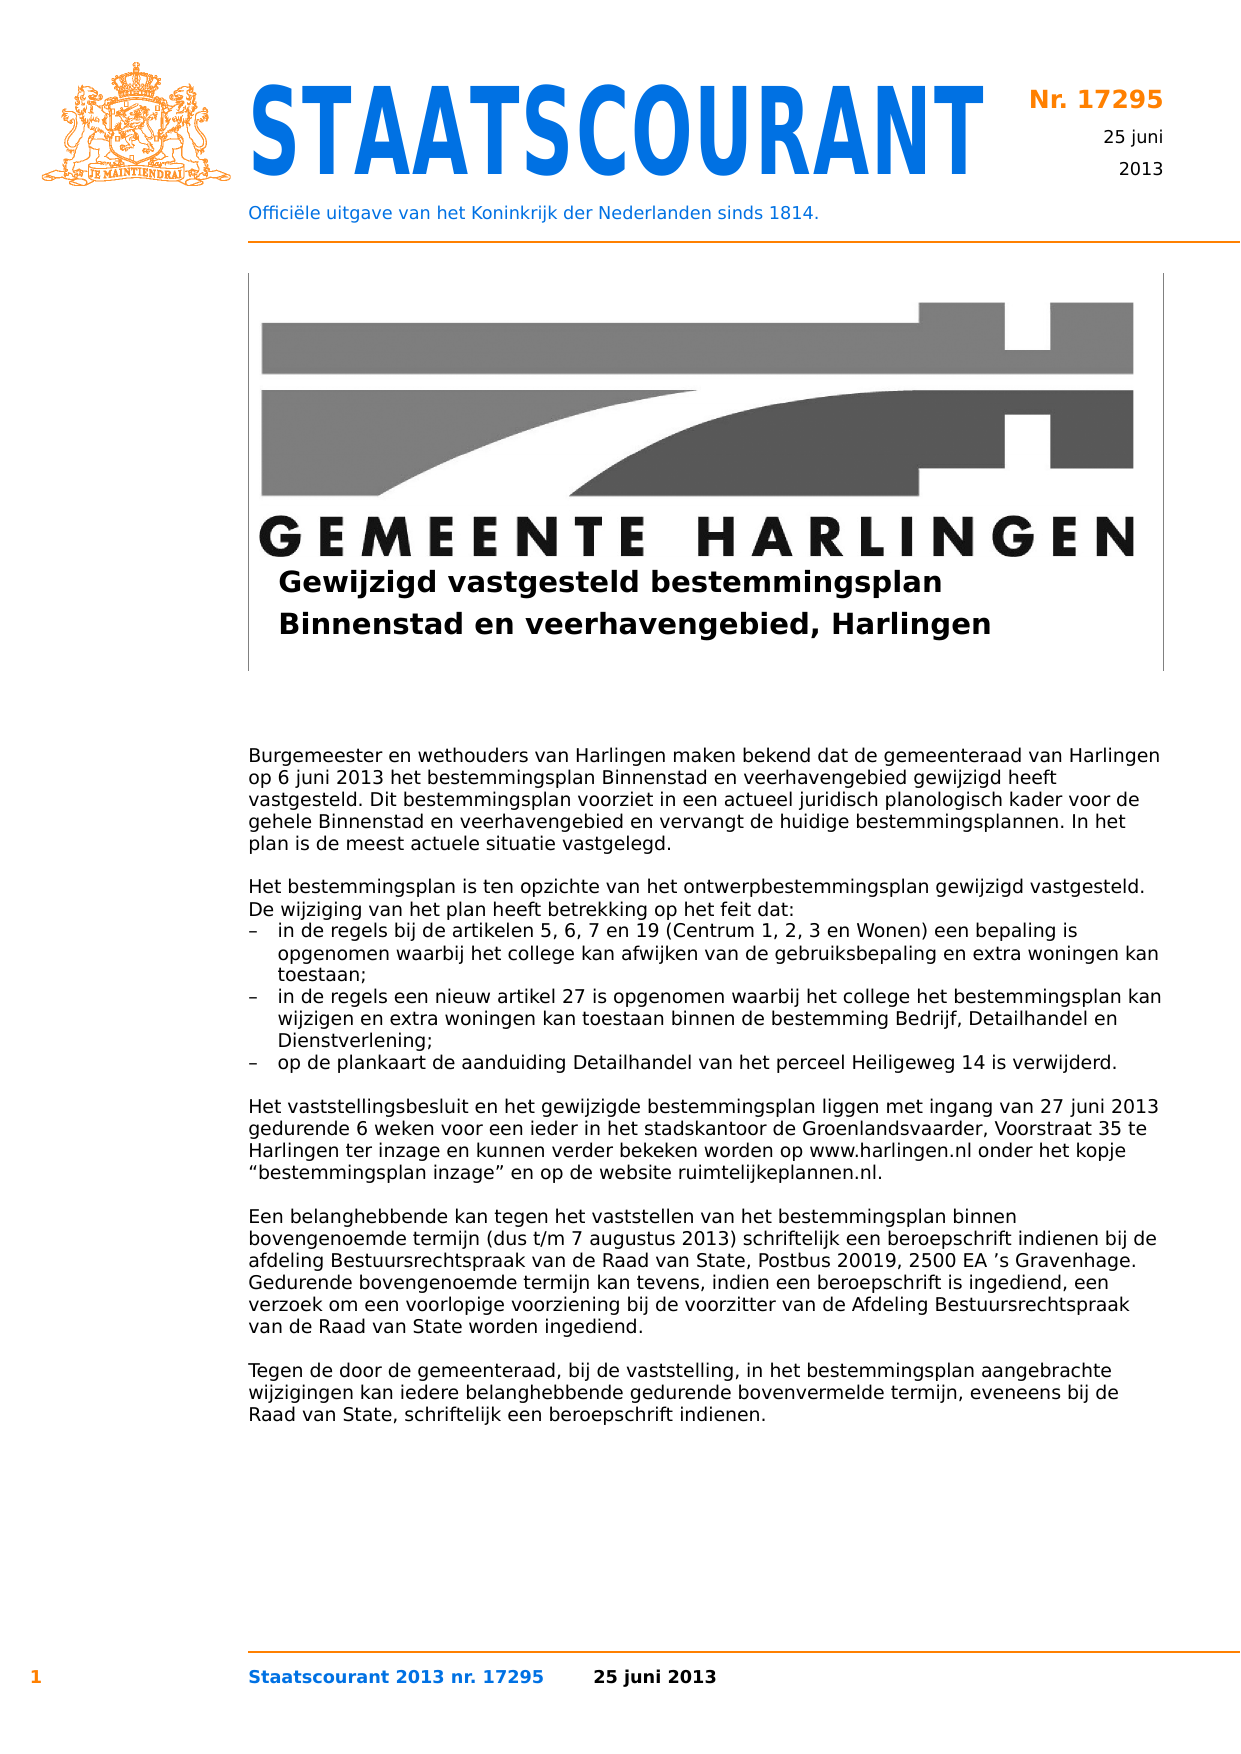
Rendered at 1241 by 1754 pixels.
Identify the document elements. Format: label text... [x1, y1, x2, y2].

text Gedurende bovengenoemde termijn kan tevens, indien een beroepschrift is ingediend, een verzoek om een voorlopige voorziening bij de voorzitter van de Afdeling Bestuursrechtspraak van de Raad van State worden ingediend. [248, 1272, 1163, 1338]
table_cell 25 juni [998, 121, 1240, 153]
text Het bestemmingsplan is ten opzichte van het ontwerpbestemmingsplan gewijzigd vastgesteld. De wijziging van het plan heeft betrekking op het feit dat: [248, 876, 1163, 920]
text Een belanghebbende kan tegen het vaststellen van het bestemmingsplan binnen bovengenoemde termijn (dus t/m 7 augustus 2013) schriftelijk een beroepschrift indienen bij de afdeling Bestuursrechtspraak van de Raad van State, Postbus 20019, 2500 EA ’s Gravenhage. [248, 1206, 1163, 1272]
text Burgemeester en wethouders van Harlingen maken bekend dat de gemeenteraad van Harlingen op 6 juni 2013 het bestemmingsplan Binnenstad en veerhavengebied gewijzigd heeft vastgesteld. Dit bestemmingsplan voorziet in een actueel juridisch planologisch kader voor de gehele Binnenstad en veerhavengebied en vervangt de huidige bestemmingsplannen. In het plan is de meest actuele situatie vastgelegd. [248, 745, 1163, 854]
text – in de regels een nieuw artikel 27 is opgenomen waarbij het college het bestemmingsplan kan wijzigen en extra woningen kan toestaan binnen de bestemming Bedrijf, Detailhandel en Dienstverlening; [248, 986, 1163, 1052]
table_header [25, 62, 248, 241]
table_cell 2013 [998, 153, 1240, 203]
text – op de plankaart de aanduiding Detailhandel van het perceel Heiligeweg 14 is verwijderd. [248, 1052, 1163, 1074]
subtitle Gewijzigd vastgesteld bestemmingsplan Binnenstad en veerhavengebied, Harlingen [249, 273, 1163, 671]
picture [259, 302, 1134, 557]
table_header STAATSCOURANT [248, 62, 998, 203]
text Tegen de door de gemeenteraad, bij de vaststelling, in het bestemmingsplan aangebrachte wijzigingen kan iedere belanghebbende gedurende bovenvermelde termijn, eveneens bij de Raad van State, schriftelijk een beroepschrift indienen. [248, 1360, 1163, 1426]
text – in de regels bij de artikelen 5, 6, 7 en 19 (Centrum 1, 2, 3 en Wonen) een bepaling is opgenomen waarbij het college kan afwijken van de gebruiksbepaling en extra woningen kan toestaan; [248, 920, 1163, 986]
text Het vaststellingsbesluit en het gewijzigde bestemmingsplan liggen met ingang van 27 juni 2013 gedurende 6 weken voor een ieder in het stadskantoor de Groenlandsvaarder, Voorstraat 35 te Harlingen ter inzage en kunnen verder bekeken worden op www.harlingen.nl onder het kopje “bestemmingsplan inzage” en op de website ruimtelijkeplannen.nl. [248, 1096, 1163, 1184]
table_cell Officiële uitgave van het Koninkrijk der Nederlanden sinds 1814. [248, 203, 1240, 241]
picture [41, 62, 231, 186]
table_header Nr. 17295 [998, 62, 1240, 121]
